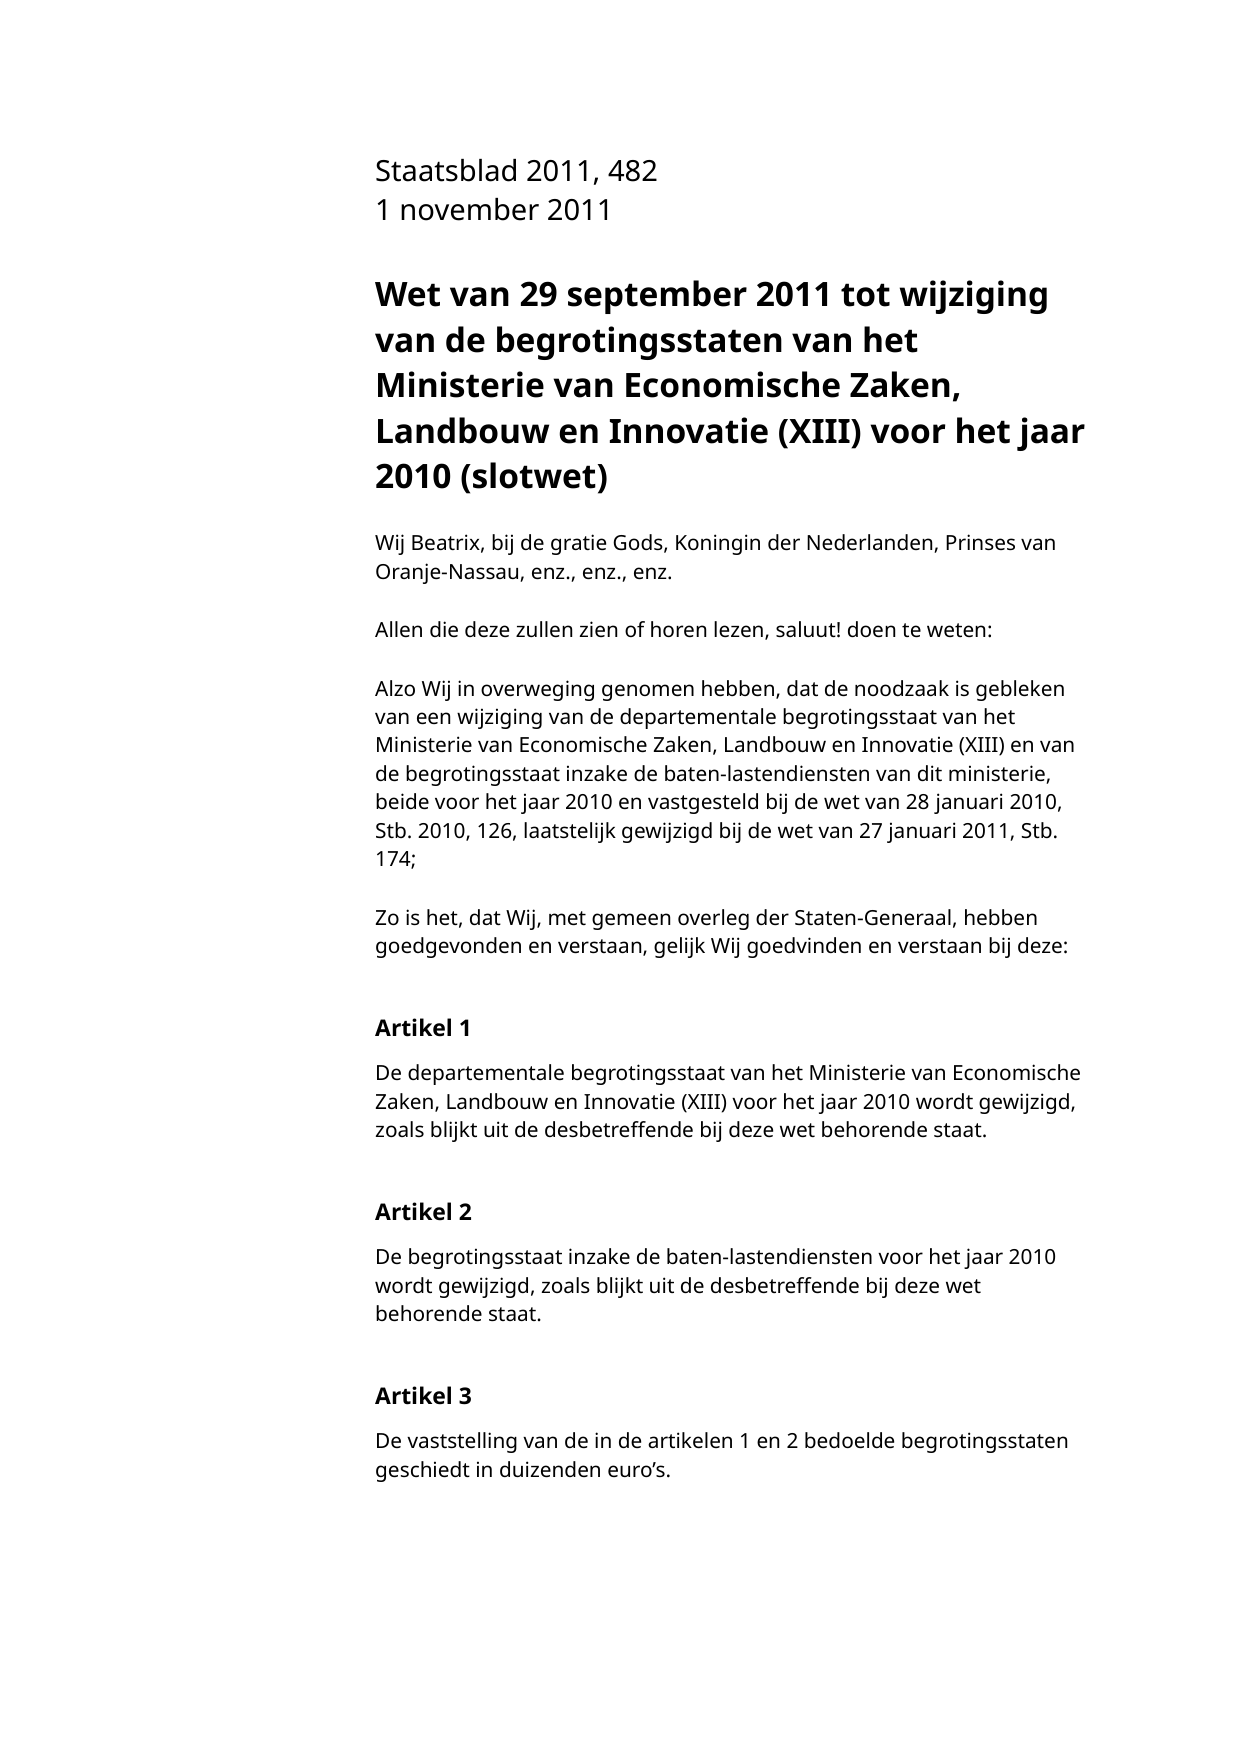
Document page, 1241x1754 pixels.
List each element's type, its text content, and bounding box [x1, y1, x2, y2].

subtitle Artikel 2 [375, 1196, 1090, 1227]
text Staatsblad 2011, 482 [375, 150, 1090, 190]
subtitle Artikel 1 [375, 1012, 1090, 1043]
text De vaststelling van de in de artikelen 1 en 2 bedoelde begrotingsstaten geschiedt in duizenden euro’s. [375, 1427, 1090, 1483]
text Alzo Wij in overweging genomen hebben, dat de noodzaak is gebleken van een wijziging van de departementale begrotingsstaat van het Ministerie van Economische Zaken, Landbouw en Innovatie (XIII) en van de begrotingsstaat inzake de baten-lastendiensten van dit ministerie, beide voor het jaar 2010 en vastgesteld bij de wet van 28 januari 2010, Stb. 2010, 126, laatstelijk gewijzigd bij de wet van 27 januari 2011, Stb. 174; [375, 674, 1090, 873]
subtitle Wet van 29 september 2011 tot wijziging van de begrotingsstaten van het Ministerie van Economische Zaken, Landbouw en Innovatie (XIII) voor het jaar 2010 (slotwet) [375, 271, 1090, 498]
text Zo is het, dat Wij, met gemeen overleg der Staten-Generaal, hebben goedgevonden en verstaan, gelijk Wij goedvinden en verstaan bij deze: [375, 903, 1090, 960]
text Allen die deze zullen zien of horen lezen, saluut! doen te weten: [375, 615, 1090, 644]
text Wij Beatrix, bij de gratie Gods, Koningin der Nederlanden, Prinses van Oranje-Nassau, enz., enz., enz. [375, 528, 1090, 585]
text 1 november 2011 [375, 190, 1090, 229]
text De departementale begrotingsstaat van het Ministerie van Economische Zaken, Landbouw en Innovatie (XIII) voor het jaar 2010 wordt gewijzigd, zoals blijkt uit de desbetreffende bij deze wet behorende staat. [375, 1058, 1090, 1144]
subtitle Artikel 3 [375, 1380, 1090, 1412]
text De begrotingsstaat inzake de baten-lastendiensten voor het jaar 2010 wordt gewijzigd, zoals blijkt uit de desbetreffende bij deze wet behorende staat. [375, 1242, 1090, 1328]
